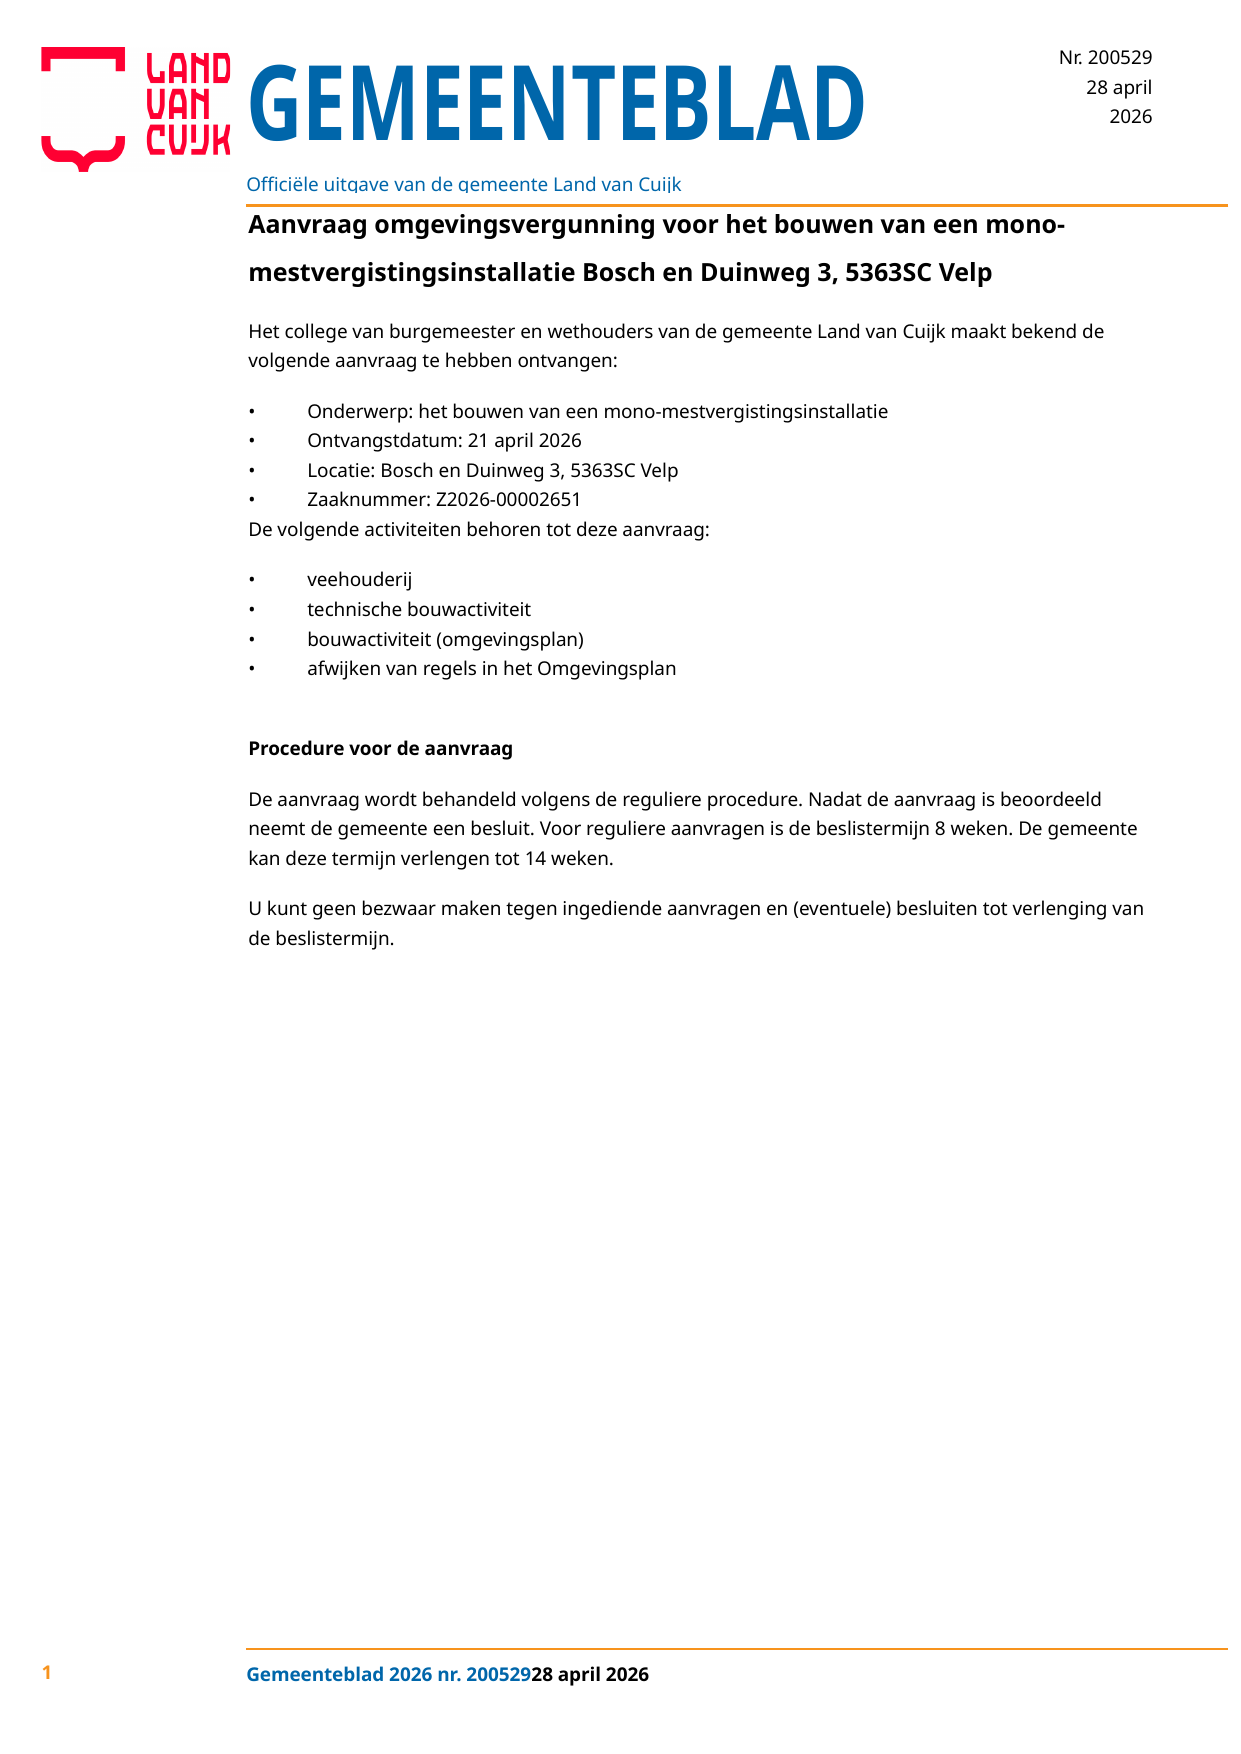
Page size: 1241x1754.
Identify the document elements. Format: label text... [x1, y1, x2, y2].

text U kunt geen bezwaar maken tegen ingediende aanvragen en (eventuele) besluiten tot verlenging van de beslistermijn. [248, 895, 1152, 951]
text Procedure voor de aanvraag [248, 735, 1152, 761]
list Ontvangstdatum: 21 april 2026 [248, 427, 1152, 453]
list afwijken van regels in het Omgevingsplan [248, 655, 1152, 681]
list Onderwerp: het bouwen van een mono-mestvergistingsinstallatie [248, 398, 1152, 424]
list technische bouwactiviteit [248, 596, 1152, 622]
list bouwactiviteit (omgevingsplan) [248, 626, 1152, 652]
text Aanvraag omgevingsvergunning voor het bouwen van een mono-mestvergistingsinstallatie Bosch en Duinweg 3, 5363SC Velp [248, 207, 1152, 288]
text De aanvraag wordt behandeld volgens de reguliere procedure. Nadat de aanvraag is beoordeeld neemt de gemeente een besluit. Voor reguliere aanvragen is de beslistermijn 8 weken. De gemeente kan deze termijn verlengen tot 14 weken. [248, 786, 1152, 871]
text De volgende activiteiten behoren tot deze aanvraag: [248, 516, 1152, 542]
list Zaaknummer: Z2026-00002651 [248, 487, 1152, 512]
list veehouderij [248, 567, 1152, 592]
picture [41, 47, 231, 172]
text Het college van burgemeester en wethouders van de gemeente Land van Cuijk maakt bekend de volgende aanvraag te hebben ontvangen: [248, 318, 1152, 373]
list Locatie: Bosch en Duinweg 3, 5363SC Velp [248, 457, 1152, 483]
